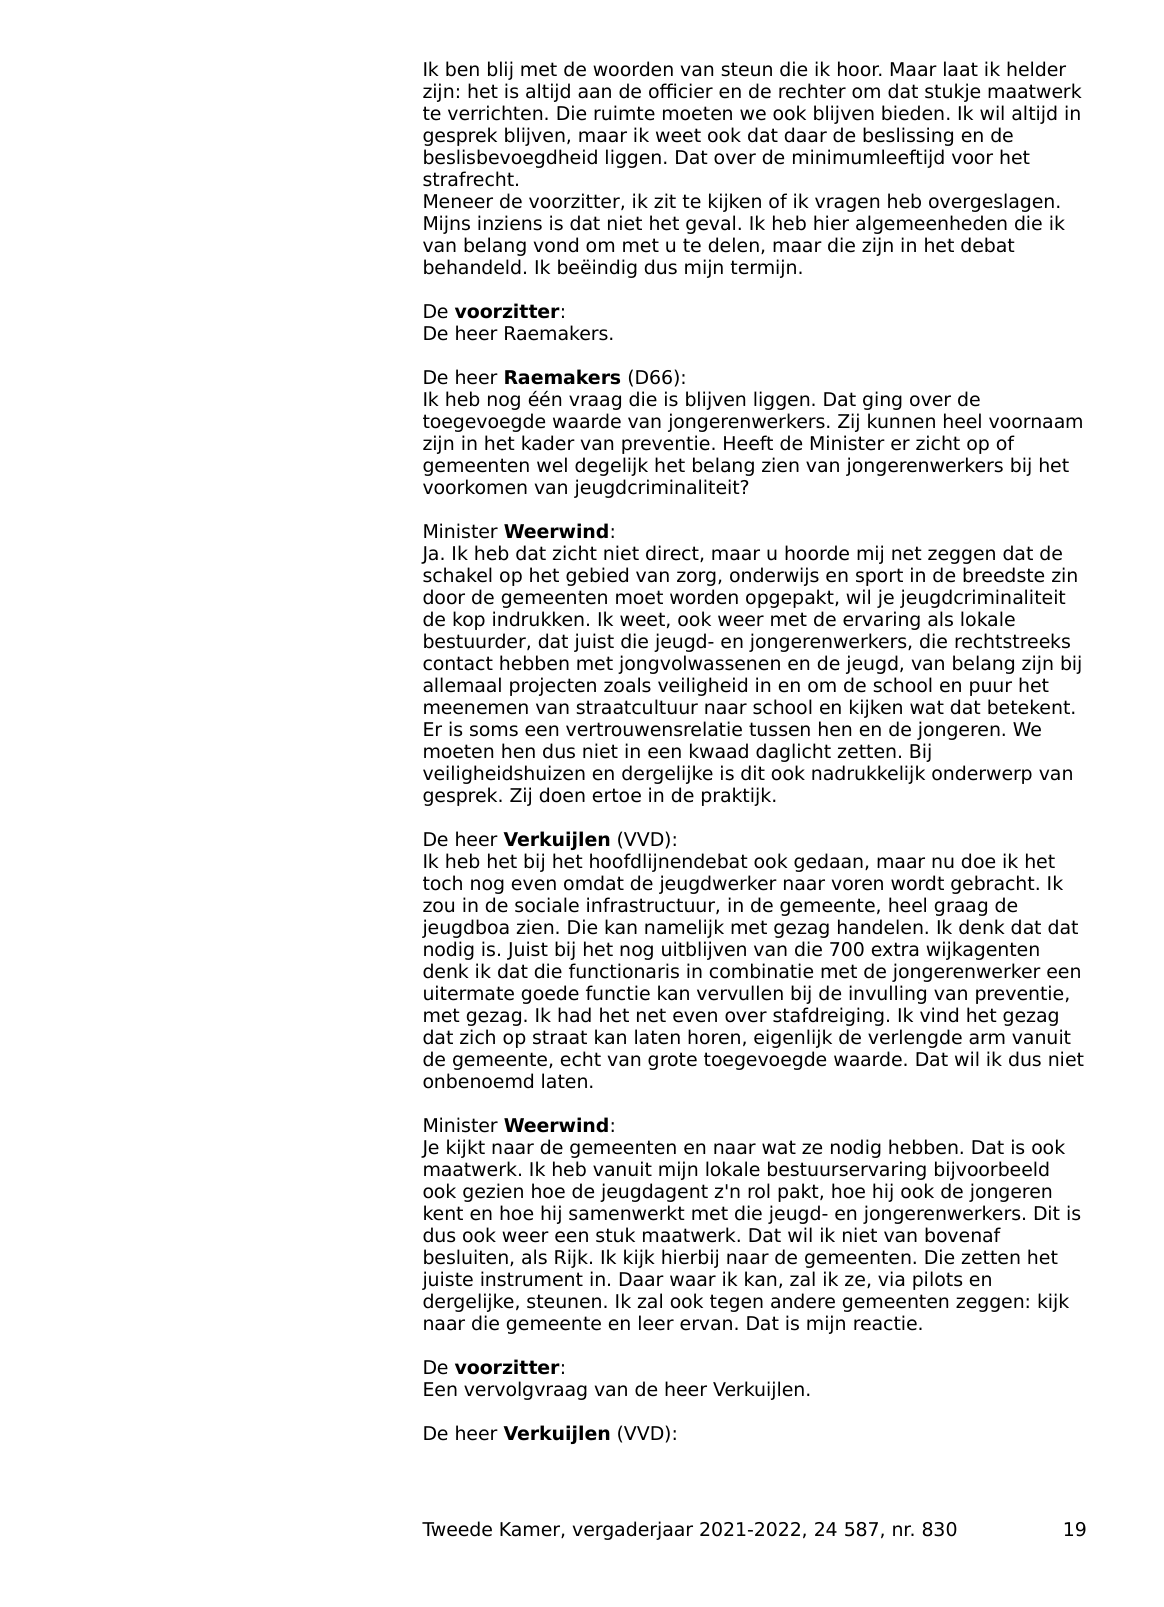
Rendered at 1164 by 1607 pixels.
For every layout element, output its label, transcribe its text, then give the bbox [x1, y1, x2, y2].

text De voorzitter: [422, 301, 1087, 323]
text Ik heb het bij het hoofdlijnendebat ook gedaan, maar nu doe ik het toch nog even omdat de jeugdwerker naar voren wordt gebracht. Ik zou in de sociale infrastructuur, in de gemeente, heel graag de jeugdboa zien. Die kan namelijk met gezag handelen. Ik denk dat dat nodig is. Juist bij het nog uitblijven van die 700 extra wijkagenten denk ik dat die functionaris in combinatie met de jongerenwerker een uitermate goede functie kan vervullen bij de invulling van preventie, met gezag. Ik had het net even over stafdreiging. Ik vind het gezag dat zich op straat kan laten horen, eigenlijk de verlengde arm vanuit de gemeente, echt van grote toegevoegde waarde. Dat wil ik dus niet onbenoemd laten. [422, 851, 1087, 1093]
text Ik ben blij met de woorden van steun die ik hoor. Maar laat ik helder zijn: het is altijd aan de officier en de rechter om dat stukje maatwerk te verrichten. Die ruimte moeten we ook blijven bieden. Ik wil altijd in gesprek blijven, maar ik weet ook dat daar de beslissing en de beslisbevoegdheid liggen. Dat over de minimumleeftijd voor het strafrecht. [422, 59, 1087, 191]
text Een vervolgvraag van de heer Verkuijlen. [422, 1379, 1087, 1401]
text De heer Verkuijlen (VVD): [422, 1423, 1087, 1445]
text Je kijkt naar de gemeenten en naar wat ze nodig hebben. Dat is ook maatwerk. Ik heb vanuit mijn lokale bestuurservaring bijvoorbeeld ook gezien hoe de jeugdagent z'n rol pakt, hoe hij ook de jongeren kent en hoe hij samenwerkt met die jeugd- en jongerenwerkers. Dit is dus ook weer een stuk maatwerk. Dat wil ik niet van bovenaf besluiten, als Rijk. Ik kijk hierbij naar de gemeenten. Die zetten het juiste instrument in. Daar waar ik kan, zal ik ze, via pilots en dergelijke, steunen. Ik zal ook tegen andere gemeenten zeggen: kijk naar die gemeente en leer ervan. Dat is mijn reactie. [422, 1137, 1087, 1335]
text De voorzitter: [422, 1357, 1087, 1379]
text De heer Raemakers (D66): [422, 367, 1087, 389]
text Meneer de voorzitter, ik zit te kijken of ik vragen heb overgeslagen. Mijns inziens is dat niet het geval. Ik heb hier algemeenheden die ik van belang vond om met u te delen, maar die zijn in het debat behandeld. Ik beëindig dus mijn termijn. [422, 191, 1087, 279]
text Minister Weerwind: [422, 1115, 1087, 1137]
text Ja. Ik heb dat zicht niet direct, maar u hoorde mij net zeggen dat de schakel op het gebied van zorg, onderwijs en sport in de breedste zin door de gemeenten moet worden opgepakt, wil je jeugdcriminaliteit de kop indrukken. Ik weet, ook weer met de ervaring als lokale bestuurder, dat juist die jeugd- en jongerenwerkers, die rechtstreeks contact hebben met jongvolwassenen en de jeugd, van belang zijn bij allemaal projecten zoals veiligheid in en om de school en puur het meenemen van straatcultuur naar school en kijken wat dat betekent. Er is soms een vertrouwensrelatie tussen hen en de jongeren. We moeten hen dus niet in een kwaad daglicht zetten. Bij veiligheidshuizen en dergelijke is dit ook nadrukkelijk onderwerp van gesprek. Zij doen ertoe in de praktijk. [422, 543, 1087, 807]
text De heer Verkuijlen (VVD): [422, 829, 1087, 851]
text Ik heb nog één vraag die is blijven liggen. Dat ging over de toegevoegde waarde van jongerenwerkers. Zij kunnen heel voornaam zijn in het kader van preventie. Heeft de Minister er zicht op of gemeenten wel degelijk het belang zien van jongerenwerkers bij het voorkomen van jeugdcriminaliteit? [422, 389, 1087, 499]
text De heer Raemakers. [422, 323, 1087, 345]
text Minister Weerwind: [422, 521, 1087, 543]
